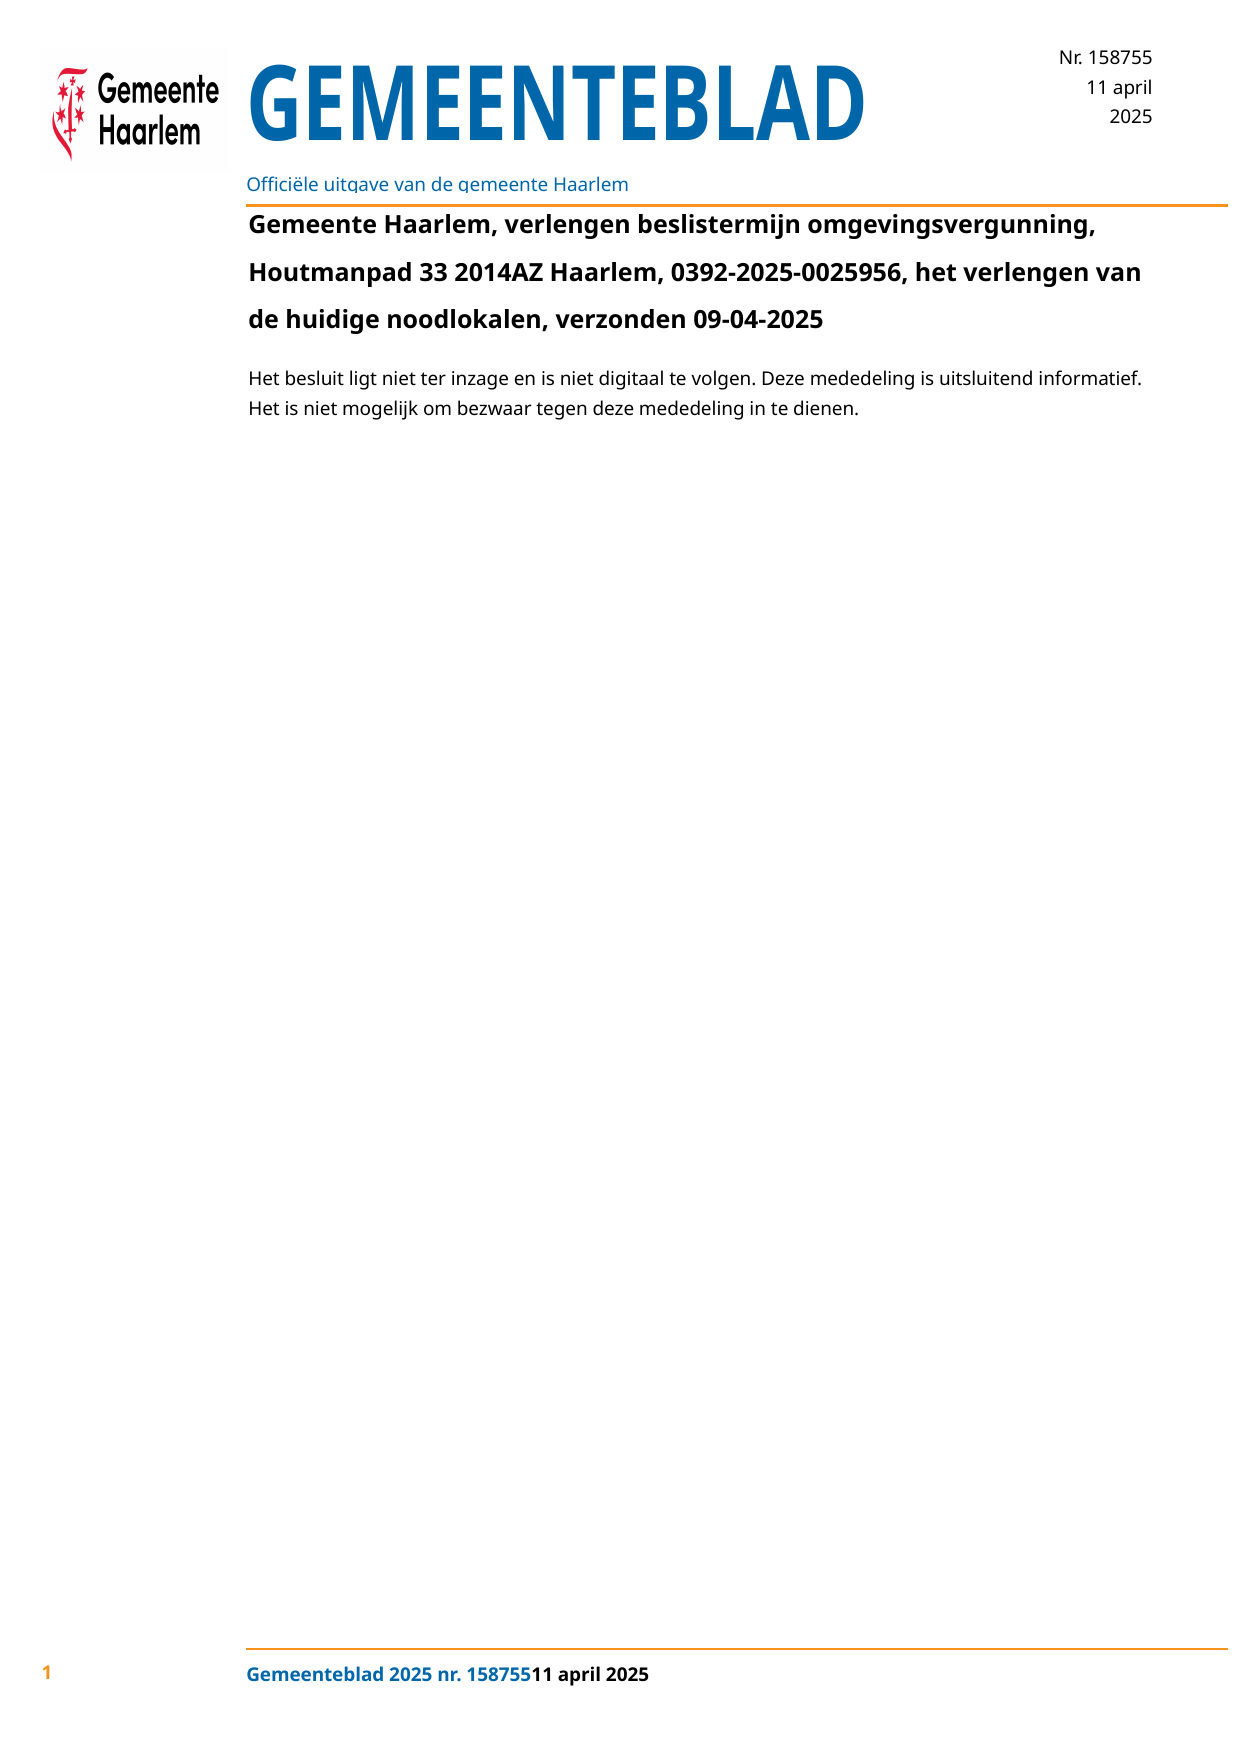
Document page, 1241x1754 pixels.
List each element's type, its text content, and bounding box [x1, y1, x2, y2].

text Gemeente Haarlem, verlengen beslistermijn omgevingsvergunning, Houtmanpad 33 2014AZ Haarlem, 0392-2025-0025956, het verlengen van de huidige noodlokalen, verzonden 09-04-2025 [248, 207, 1152, 336]
picture [41, 47, 231, 172]
text Het besluit ligt niet ter inzage en is niet digitaal te volgen. Deze mededeling is uitsluitend informatief. Het is niet mogelijk om bezwaar tegen deze mededeling in te dienen. [248, 366, 1152, 421]
